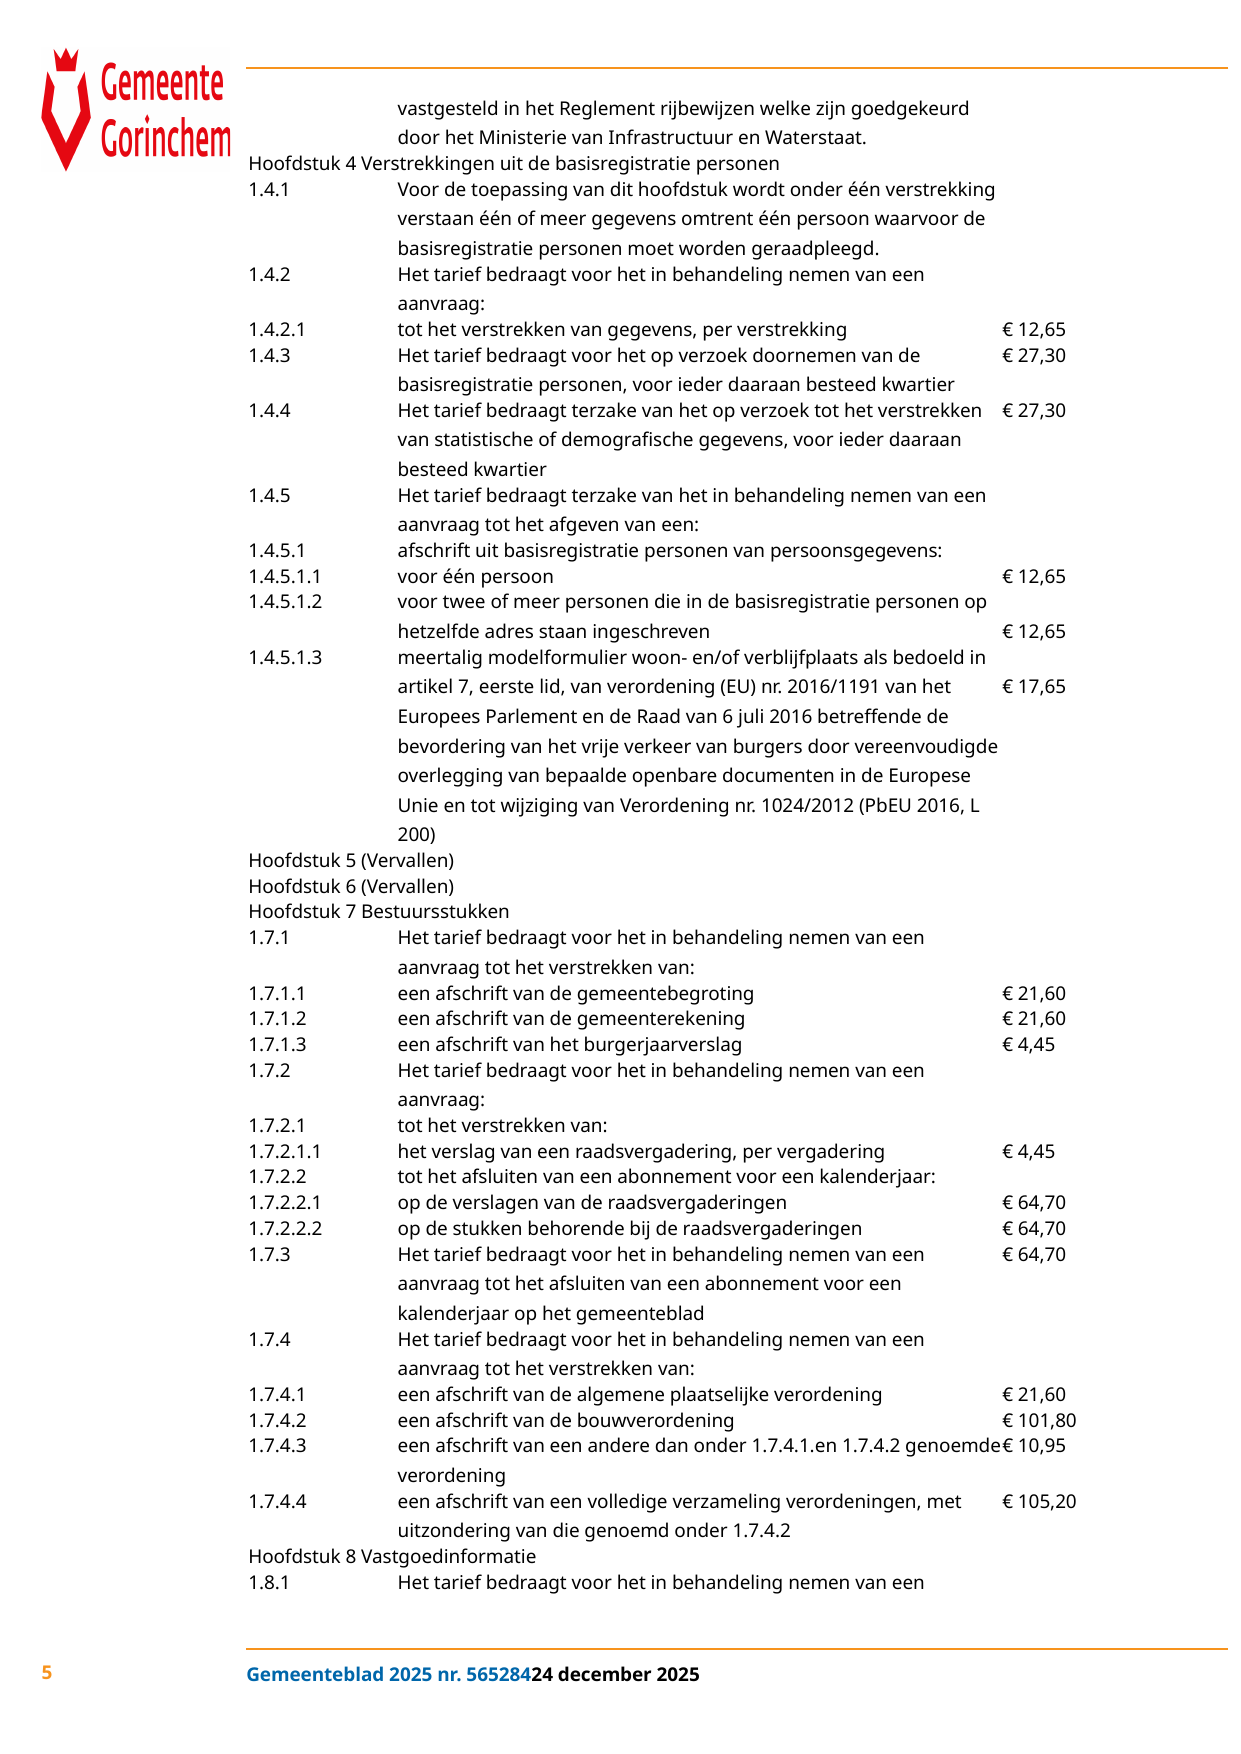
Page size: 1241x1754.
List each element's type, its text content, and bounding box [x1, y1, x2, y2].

table_cell [1002, 1112, 1152, 1138]
table_cell Hoofdstuk 8 Vastgoedinformatie [248, 1543, 1002, 1569]
table_cell [1002, 261, 1152, 316]
table_cell 1.7.1 [248, 925, 397, 980]
table_cell tot het afsluiten van een abonnement voor een kalenderjaar: [398, 1164, 1002, 1189]
table_cell Voor de toepassing van dit hoofdstuk wordt onder één verstrekking verstaan één of meer gegevens omtrent één persoon waarvoor de basisregistratie personen moet worden geraadpleegd. [398, 176, 1002, 261]
table_cell afschrift uit basisregistratie personen van persoonsgegevens: [398, 537, 1002, 563]
table_cell [1002, 1164, 1152, 1189]
table_cell een afschrift van de gemeenterekening [398, 1006, 1002, 1031]
table_cell € 17,65 [1002, 644, 1152, 847]
table_cell € 21,60 [1002, 980, 1152, 1006]
table_cell 1.4.4 [248, 397, 397, 482]
table_cell € 27,30 [1002, 342, 1152, 397]
table_cell € 4,45 [1002, 1031, 1152, 1057]
table_cell [1002, 1569, 1152, 1595]
table_cell 1.4.3 [248, 342, 397, 397]
table_cell 1.7.4.1 [248, 1381, 397, 1407]
table_cell [1002, 482, 1152, 537]
table_cell tot het verstrekken van: [398, 1112, 1002, 1138]
table_cell 1.7.2.1 [248, 1112, 397, 1138]
table_cell 1.7.2 [248, 1057, 397, 1112]
table_cell 1.7.2.1.1 [248, 1138, 397, 1164]
table_cell 1.8.1 [248, 1569, 397, 1595]
table_cell het verslag van een raadsvergadering, per vergadering [398, 1138, 1002, 1164]
table_cell Hoofdstuk 6 (Vervallen) [248, 873, 1002, 899]
table_cell Het tarief bedraagt voor het in behandeling nemen van een aanvraag tot het afsluiten van een abonnement voor een kalenderjaar op het gemeenteblad [398, 1241, 1002, 1326]
table_cell Hoofdstuk 5 (Vervallen) [248, 847, 1002, 873]
table_cell 1.7.4.2 [248, 1407, 397, 1433]
table_cell 1.4.5.1.3 [248, 644, 397, 847]
table_cell een afschrift van een volledige verzameling verordeningen, met uitzondering van die genoemd onder 1.7.4.2 [398, 1488, 1002, 1543]
table_cell Het tarief bedraagt voor het in behandeling nemen van een aanvraag tot het verstrekken van: [398, 925, 1002, 980]
table_cell voor twee of meer personen die in de basisregistratie personen op hetzelfde adres staan ingeschreven [398, 589, 1002, 644]
table_cell [1002, 95, 1152, 150]
table_cell 1.7.3 [248, 1241, 397, 1326]
table_cell [1002, 899, 1152, 924]
table_cell 1.4.5.1.2 [248, 589, 397, 644]
table_cell € 4,45 [1002, 1138, 1152, 1164]
table_cell € 105,20 [1002, 1488, 1152, 1543]
table_cell Het tarief bedraagt voor het op verzoek doornemen van de basisregistratie personen, voor ieder daaraan besteed kwartier [398, 342, 1002, 397]
table_cell op de stukken behorende bij de raadsvergaderingen [398, 1215, 1002, 1241]
table_cell € 101,80 [1002, 1407, 1152, 1433]
table_cell tot het verstrekken van gegevens, per verstrekking [398, 316, 1002, 342]
table_cell 1.7.1.2 [248, 1006, 397, 1031]
table_cell 1.4.1 [248, 176, 397, 261]
table_cell [248, 95, 397, 150]
table_cell [1002, 537, 1152, 563]
table_cell [1002, 873, 1152, 899]
table_cell [1002, 1326, 1152, 1381]
table_cell vastgesteld in het Reglement rijbewijzen welke zijn goedgekeurd door het Ministerie van Infrastructuur en Waterstaat. [398, 95, 1002, 150]
table_cell 1.7.1.3 [248, 1031, 397, 1057]
table_cell € 27,30 [1002, 397, 1152, 482]
table_cell een afschrift van de bouwverordening [398, 1407, 1002, 1433]
table_cell € 12,65 [1002, 589, 1152, 644]
table_cell [1002, 847, 1152, 873]
table_cell 1.7.2.2 [248, 1164, 397, 1189]
table_cell 1.7.4 [248, 1326, 397, 1381]
table_cell Het tarief bedraagt voor het in behandeling nemen van een aanvraag tot het verstrekken van: [398, 1326, 1002, 1381]
table_cell een afschrift van het burgerjaarverslag [398, 1031, 1002, 1057]
table_cell € 64,70 [1002, 1241, 1152, 1326]
table_cell 1.4.5.1 [248, 537, 397, 563]
table_cell € 64,70 [1002, 1215, 1152, 1241]
table_cell Het tarief bedraagt voor het in behandeling nemen van een aanvraag: [398, 261, 1002, 316]
table_cell Hoofdstuk 7 Bestuursstukken [248, 899, 1002, 924]
table_cell een afschrift van een andere dan onder 1.7.4.1.en 1.7.4.2 genoemde verordening [398, 1433, 1002, 1488]
table_cell [1002, 1057, 1152, 1112]
table_cell 1.4.2 [248, 261, 397, 316]
table_cell [1002, 925, 1152, 980]
table_cell [1002, 1543, 1152, 1569]
table_cell Het tarief bedraagt voor het in behandeling nemen van een [398, 1569, 1002, 1595]
table_cell 1.7.2.2.2 [248, 1215, 397, 1241]
table_cell 1.7.4.4 [248, 1488, 397, 1543]
table_cell 1.7.2.2.1 [248, 1190, 397, 1215]
table_cell 1.7.4.3 [248, 1433, 397, 1488]
table_cell € 12,65 [1002, 563, 1152, 589]
table_cell Hoofdstuk 4 Verstrekkingen uit de basisregistratie personen [248, 150, 1152, 176]
table_cell voor één persoon [398, 563, 1002, 589]
table_cell Het tarief bedraagt terzake van het in behandeling nemen van een aanvraag tot het afgeven van een: [398, 482, 1002, 537]
table_cell 1.4.2.1 [248, 316, 397, 342]
table_cell een afschrift van de algemene plaatselijke verordening [398, 1381, 1002, 1407]
table_cell meertalig modelformulier woon- en/of verblijfplaats als bedoeld in artikel 7, eerste lid, van verordening (EU) nr. 2016/1191 van het Europees Parlement en de Raad van 6 juli 2016 betreffende de bevordering van het vrije verkeer van burgers door vereenvoudigde overlegging van bepaalde openbare documenten in de Europese Unie en tot wijziging van Verordening nr. 1024/2012 (PbEU 2016, L 200) [398, 644, 1002, 847]
table_cell € 64,70 [1002, 1190, 1152, 1215]
table_cell 1.7.1.1 [248, 980, 397, 1006]
table_cell 1.4.5.1.1 [248, 563, 397, 589]
table_cell [1002, 176, 1152, 261]
table_cell op de verslagen van de raadsvergaderingen [398, 1190, 1002, 1215]
table_cell € 12,65 [1002, 316, 1152, 342]
table_cell een afschrift van de gemeentebegroting [398, 980, 1002, 1006]
table_cell € 21,60 [1002, 1006, 1152, 1031]
picture [41, 47, 231, 172]
table_cell Het tarief bedraagt terzake van het op verzoek tot het verstrekken van statistische of demografische gegevens, voor ieder daaraan besteed kwartier [398, 397, 1002, 482]
table_cell 1.4.5 [248, 482, 397, 537]
table_cell Het tarief bedraagt voor het in behandeling nemen van een aanvraag: [398, 1057, 1002, 1112]
table_cell € 21,60 [1002, 1381, 1152, 1407]
table_cell € 10,95 [1002, 1433, 1152, 1488]
